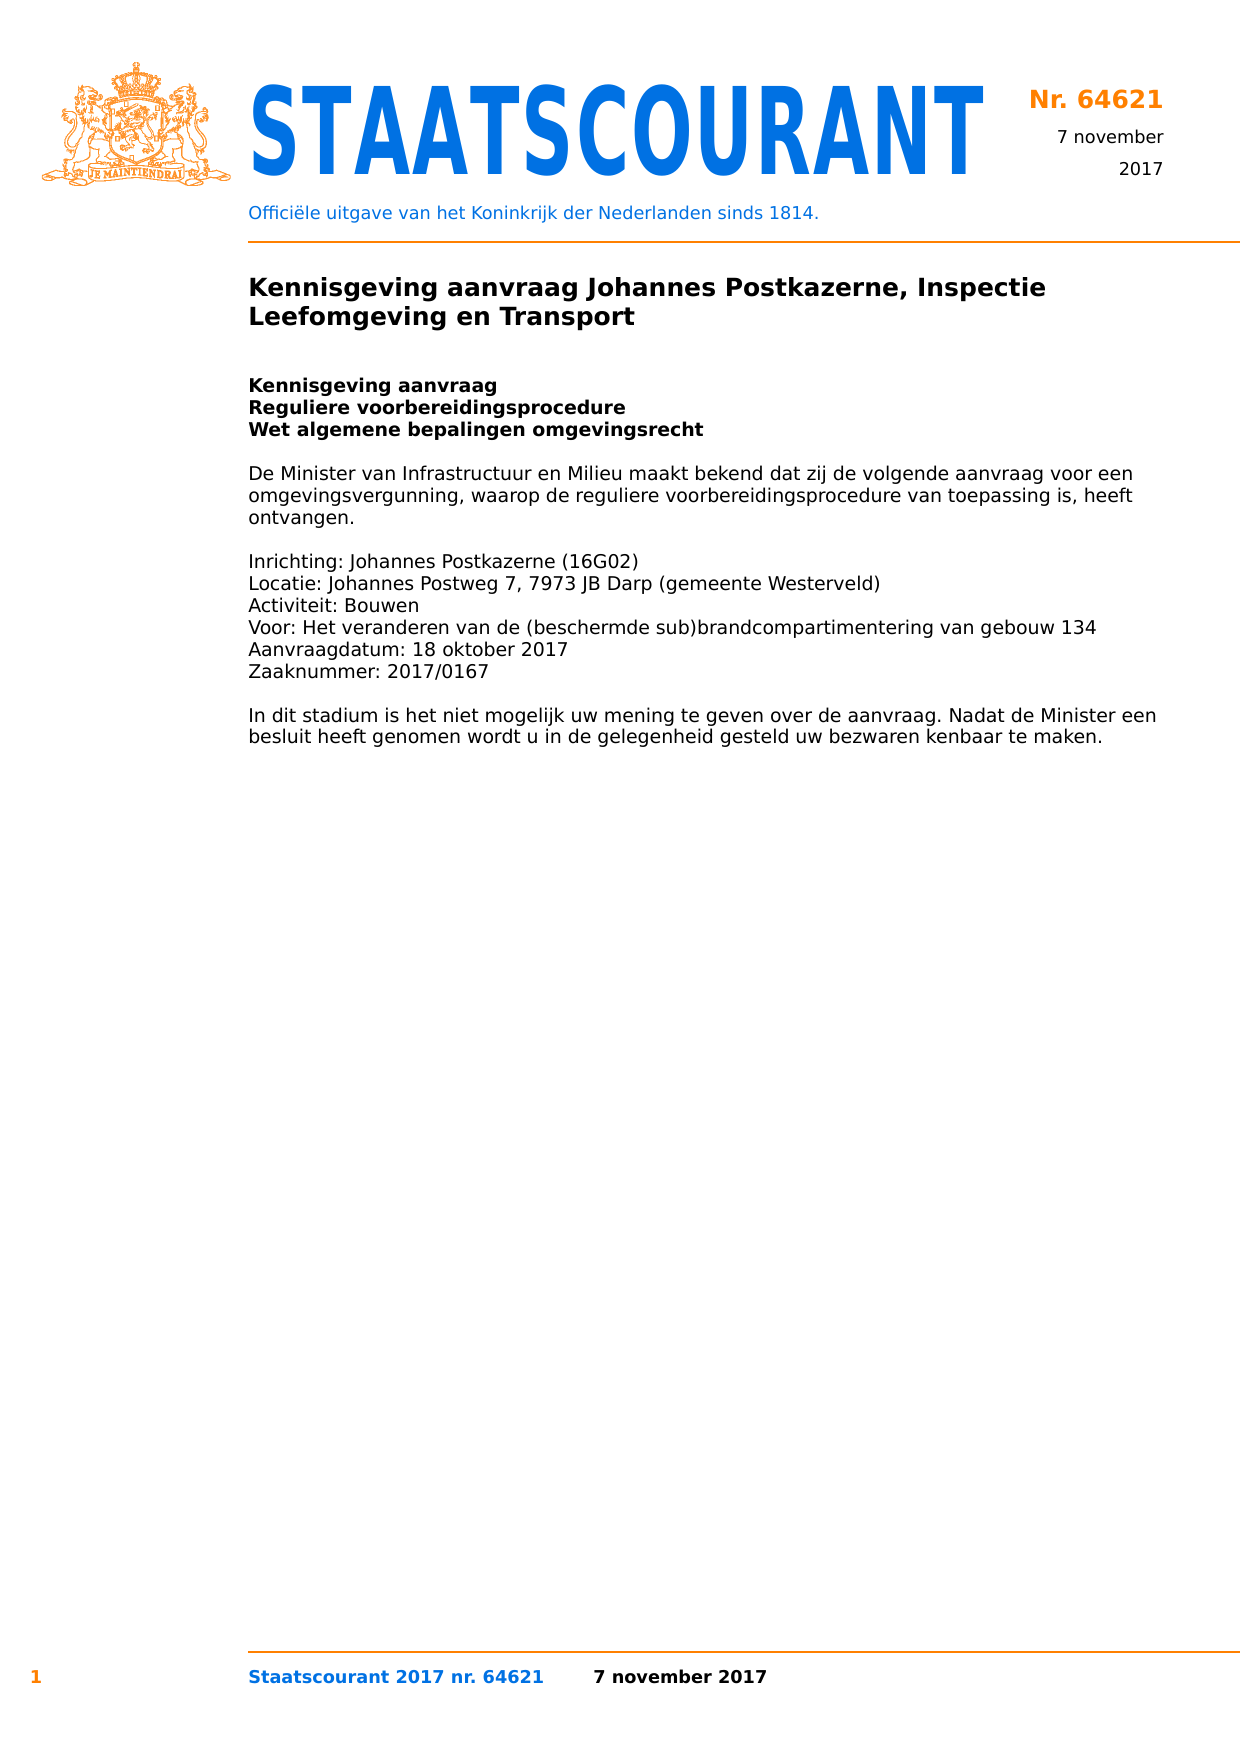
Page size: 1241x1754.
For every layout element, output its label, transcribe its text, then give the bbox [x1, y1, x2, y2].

text Voor: Het veranderen van de (beschermde sub)brandcompartimentering van gebouw 134 [248, 617, 1163, 639]
table_header [25, 62, 248, 241]
subtitle Kennisgeving aanvraag Johannes Postkazerne, Inspectie Leefomgeving en Transport [248, 273, 1163, 331]
text Aanvraagdatum: 18 oktober 2017 [248, 639, 1163, 661]
table_header Nr. 64621 [998, 62, 1240, 121]
text Wet algemene bepalingen omgevingsrecht [248, 419, 1163, 441]
text Activiteit: Bouwen [248, 595, 1163, 617]
text Zaaknummer: 2017/0167 [248, 661, 1163, 683]
table_cell Officiële uitgave van het Koninkrijk der Nederlanden sinds 1814. [248, 203, 1240, 241]
text Locatie: Johannes Postweg 7, 7973 JB Darp (gemeente Westerveld) [248, 573, 1163, 595]
text De Minister van Infrastructuur en Milieu maakt bekend dat zij de volgende aanvraag voor een omgevingsvergunning, waarop de reguliere voorbereidingsprocedure van toepassing is, heeft ontvangen. [248, 463, 1163, 529]
text Kennisgeving aanvraag [248, 375, 1163, 397]
text Inrichting: Johannes Postkazerne (16G02) [248, 551, 1163, 573]
table_cell 7 november [998, 121, 1240, 153]
text Reguliere voorbereidingsprocedure [248, 397, 1163, 419]
table_header STAATSCOURANT [248, 62, 998, 203]
text In dit stadium is het niet mogelijk uw mening te geven over de aanvraag. Nadat de Minister een besluit heeft genomen wordt u in de gelegenheid gesteld uw bezwaren kenbaar te maken. [248, 704, 1163, 748]
picture [41, 62, 231, 186]
table_cell 2017 [998, 153, 1240, 203]
